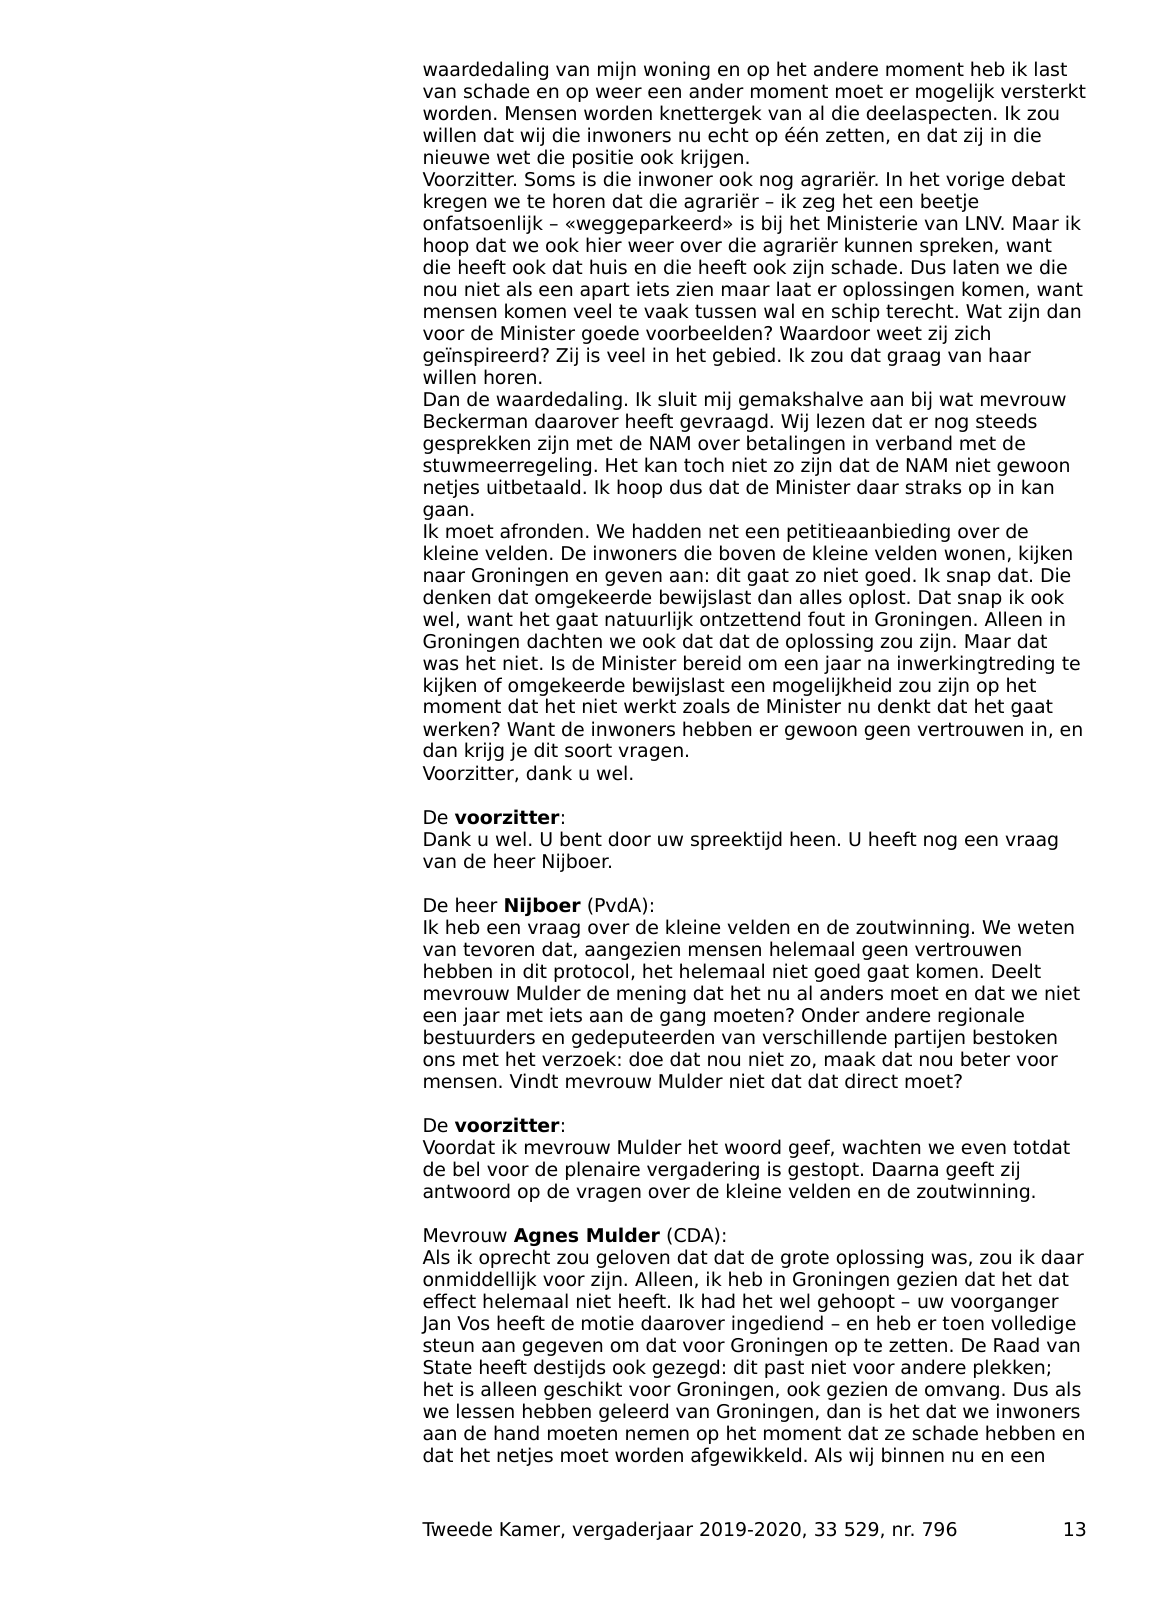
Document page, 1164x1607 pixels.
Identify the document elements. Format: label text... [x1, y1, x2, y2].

text De voorzitter: [422, 1115, 1087, 1137]
text Dan de waardedaling. Ik sluit mij gemakshalve aan bij wat mevrouw Beckerman daarover heeft gevraagd. Wij lezen dat er nog steeds gesprekken zijn met de NAM over betalingen in verband met de stuwmeerregeling. Het kan toch niet zo zijn dat de NAM niet gewoon netjes uitbetaald. Ik hoop dus dat de Minister daar straks op in kan gaan. [422, 389, 1087, 521]
text Ik moet afronden. We hadden net een petitieaanbieding over de kleine velden. De inwoners die boven de kleine velden wonen, kijken naar Groningen en geven aan: dit gaat zo niet goed. Ik snap dat. Die denken dat omgekeerde bewijslast dan alles oplost. Dat snap ik ook wel, want het gaat natuurlijk ontzettend fout in Groningen. Alleen in Groningen dachten we ook dat dat de oplossing zou zijn. Maar dat was het niet. Is de Minister bereid om een jaar na inwerkingtreding te kijken of omgekeerde bewijslast een mogelijkheid zou zijn op het moment dat het niet werkt zoals de Minister nu denkt dat het gaat werken? Want de inwoners hebben er gewoon geen vertrouwen in, en dan krijg je dit soort vragen. [422, 521, 1087, 762]
text Ik heb een vraag over de kleine velden en de zoutwinning. We weten van tevoren dat, aangezien mensen helemaal geen vertrouwen hebben in dit protocol, het helemaal niet goed gaat komen. Deelt mevrouw Mulder de mening dat het nu al anders moet en dat we niet een jaar met iets aan de gang moeten? Onder andere regionale bestuurders en gedeputeerden van verschillende partijen bestoken ons met het verzoek: doe dat nou niet zo, maak dat nou beter voor mensen. Vindt mevrouw Mulder niet dat dat direct moet? [422, 917, 1087, 1092]
text Dank u wel. U bent door uw spreektijd heen. U heeft nog een vraag van de heer Nijboer. [422, 828, 1087, 872]
text Voordat ik mevrouw Mulder het woord geef, wachten we even totdat de bel voor de plenaire vergadering is gestopt. Daarna geeft zij antwoord op de vragen over de kleine velden en de zoutwinning. [422, 1137, 1087, 1203]
text waardedaling van mijn woning en op het andere moment heb ik last van schade en op weer een ander moment moet er mogelijk versterkt worden. Mensen worden knettergek van al die deelaspecten. Ik zou willen dat wij die inwoners nu echt op één zetten, en dat zij in die nieuwe wet die positie ook krijgen. [422, 59, 1087, 169]
text Voorzitter. Soms is die inwoner ook nog agrariër. In het vorige debat kregen we te horen dat die agrariër – ik zeg het een beetje onfatsoenlijk – «weggeparkeerd» is bij het Ministerie van LNV. Maar ik hoop dat we ook hier weer over die agrariër kunnen spreken, want die heeft ook dat huis en die heeft ook zijn schade. Dus laten we die nou niet als een apart iets zien maar laat er oplossingen komen, want mensen komen veel te vaak tussen wal en schip terecht. Wat zijn dan voor de Minister goede voorbeelden? Waardoor weet zij zich geïnspireerd? Zij is veel in het gebied. Ik zou dat graag van haar willen horen. [422, 169, 1087, 389]
text Als ik oprecht zou geloven dat dat de grote oplossing was, zou ik daar onmiddellijk voor zijn. Alleen, ik heb in Groningen gezien dat het dat effect helemaal niet heeft. Ik had het wel gehoopt – uw voorganger Jan Vos heeft de motie daarover ingediend – en heb er toen volledige steun aan gegeven om dat voor Groningen op te zetten. De Raad van State heeft destijds ook gezegd: dit past niet voor andere plekken; het is alleen geschikt voor Groningen, ook gezien de omvang. Dus als we lessen hebben geleerd van Groningen, dan is het dat we inwoners aan de hand moeten nemen op het moment dat ze schade hebben en dat het netjes moet worden afgewikkeld. Als wij binnen nu en een [422, 1247, 1087, 1467]
text De voorzitter: [422, 807, 1087, 828]
text Mevrouw Agnes Mulder (CDA): [422, 1225, 1087, 1247]
text Voorzitter, dank u wel. [422, 762, 1087, 784]
text De heer Nijboer (PvdA): [422, 895, 1087, 917]
